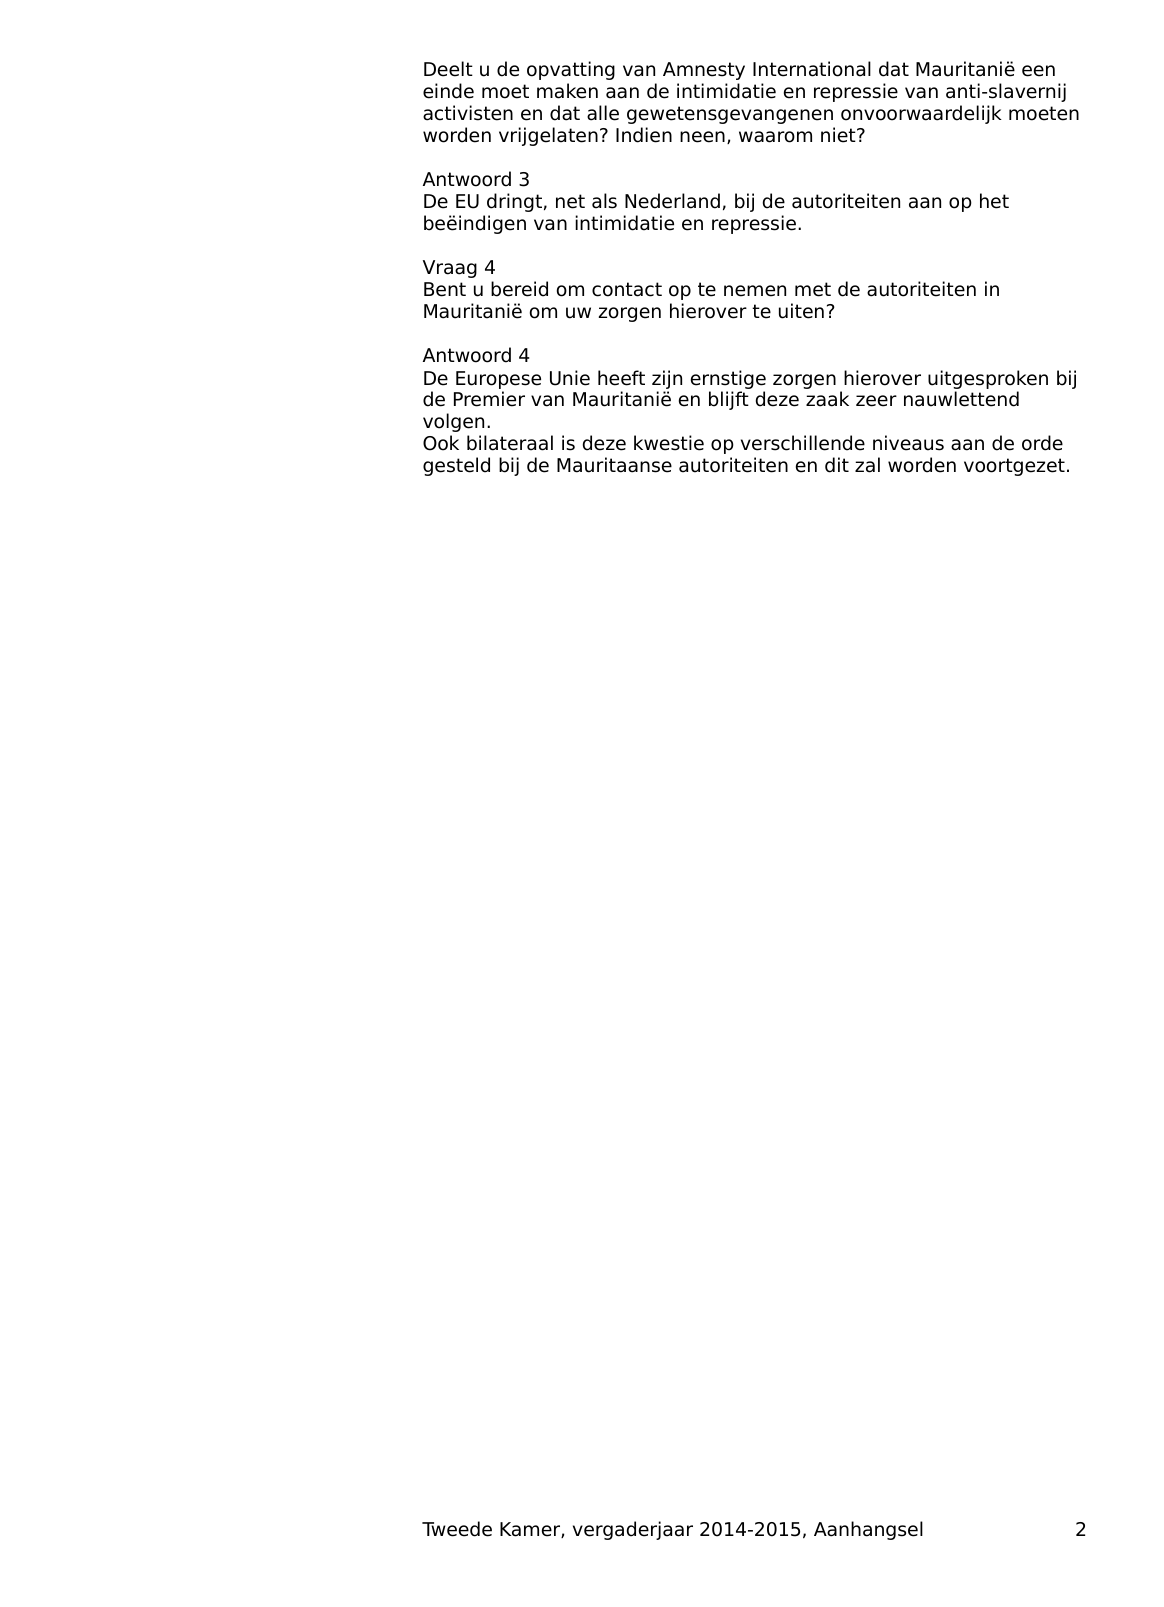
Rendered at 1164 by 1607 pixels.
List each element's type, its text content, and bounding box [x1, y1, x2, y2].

text De Europese Unie heeft zijn ernstige zorgen hierover uitgesproken bij de Premier van Mauritanië en blijft deze zaak zeer nauwlettend volgen. [422, 367, 1087, 433]
text Antwoord 3 [422, 169, 1087, 191]
text Vraag 4 [422, 257, 1087, 279]
text De EU dringt, net als Nederland, bij de autoriteiten aan op het beëindigen van intimidatie en repressie. [422, 191, 1087, 235]
text Deelt u de opvatting van Amnesty International dat Mauritanië een einde moet maken aan de intimidatie en repressie van anti-slavernij activisten en dat alle gewetensgevangenen onvoorwaardelijk moeten worden vrijgelaten? Indien neen, waarom niet? [422, 59, 1087, 147]
text Bent u bereid om contact op te nemen met de autoriteiten in Mauritanië om uw zorgen hierover te uiten? [422, 279, 1087, 323]
text Ook bilateraal is deze kwestie op verschillende niveaus aan de orde gesteld bij de Mauritaanse autoriteiten en dit zal worden voortgezet. [422, 433, 1087, 477]
text Antwoord 4 [422, 345, 1087, 367]
